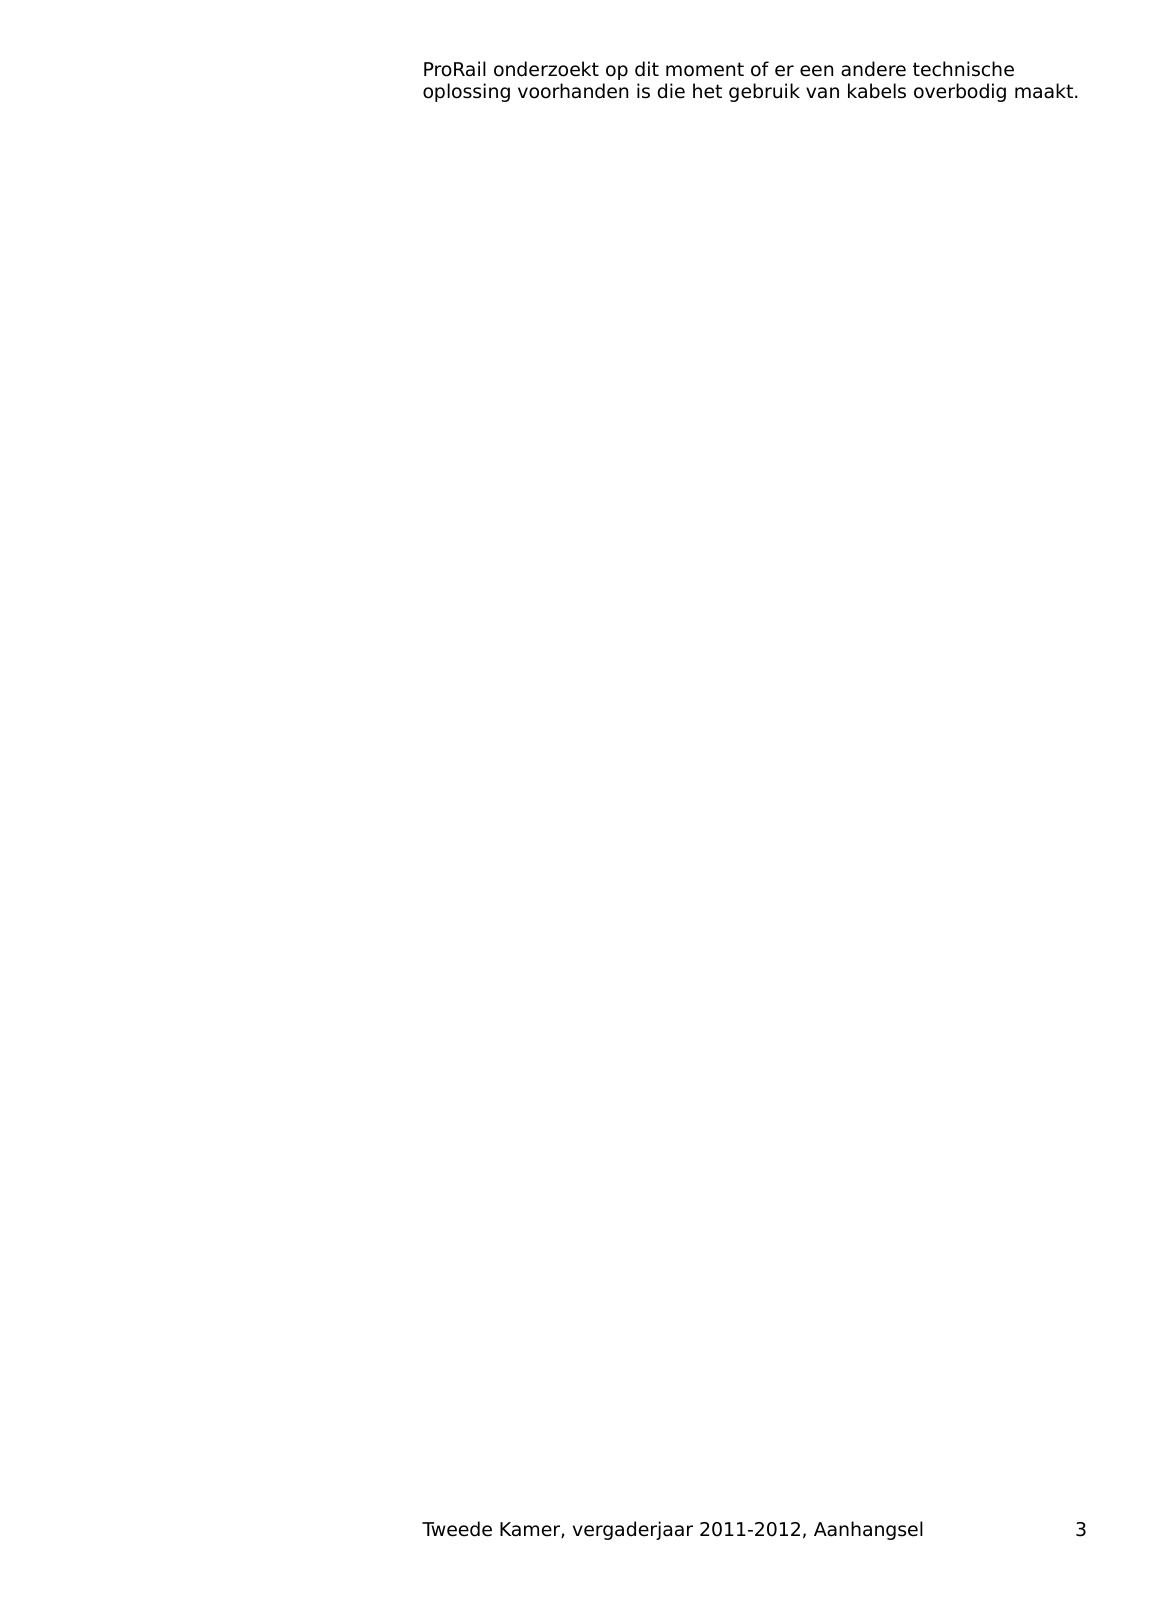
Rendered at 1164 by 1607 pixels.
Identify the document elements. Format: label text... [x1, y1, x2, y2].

text ProRail onderzoekt op dit moment of er een andere technische oplossing voorhanden is die het gebruik van kabels overbodig maakt. [422, 59, 1087, 103]
